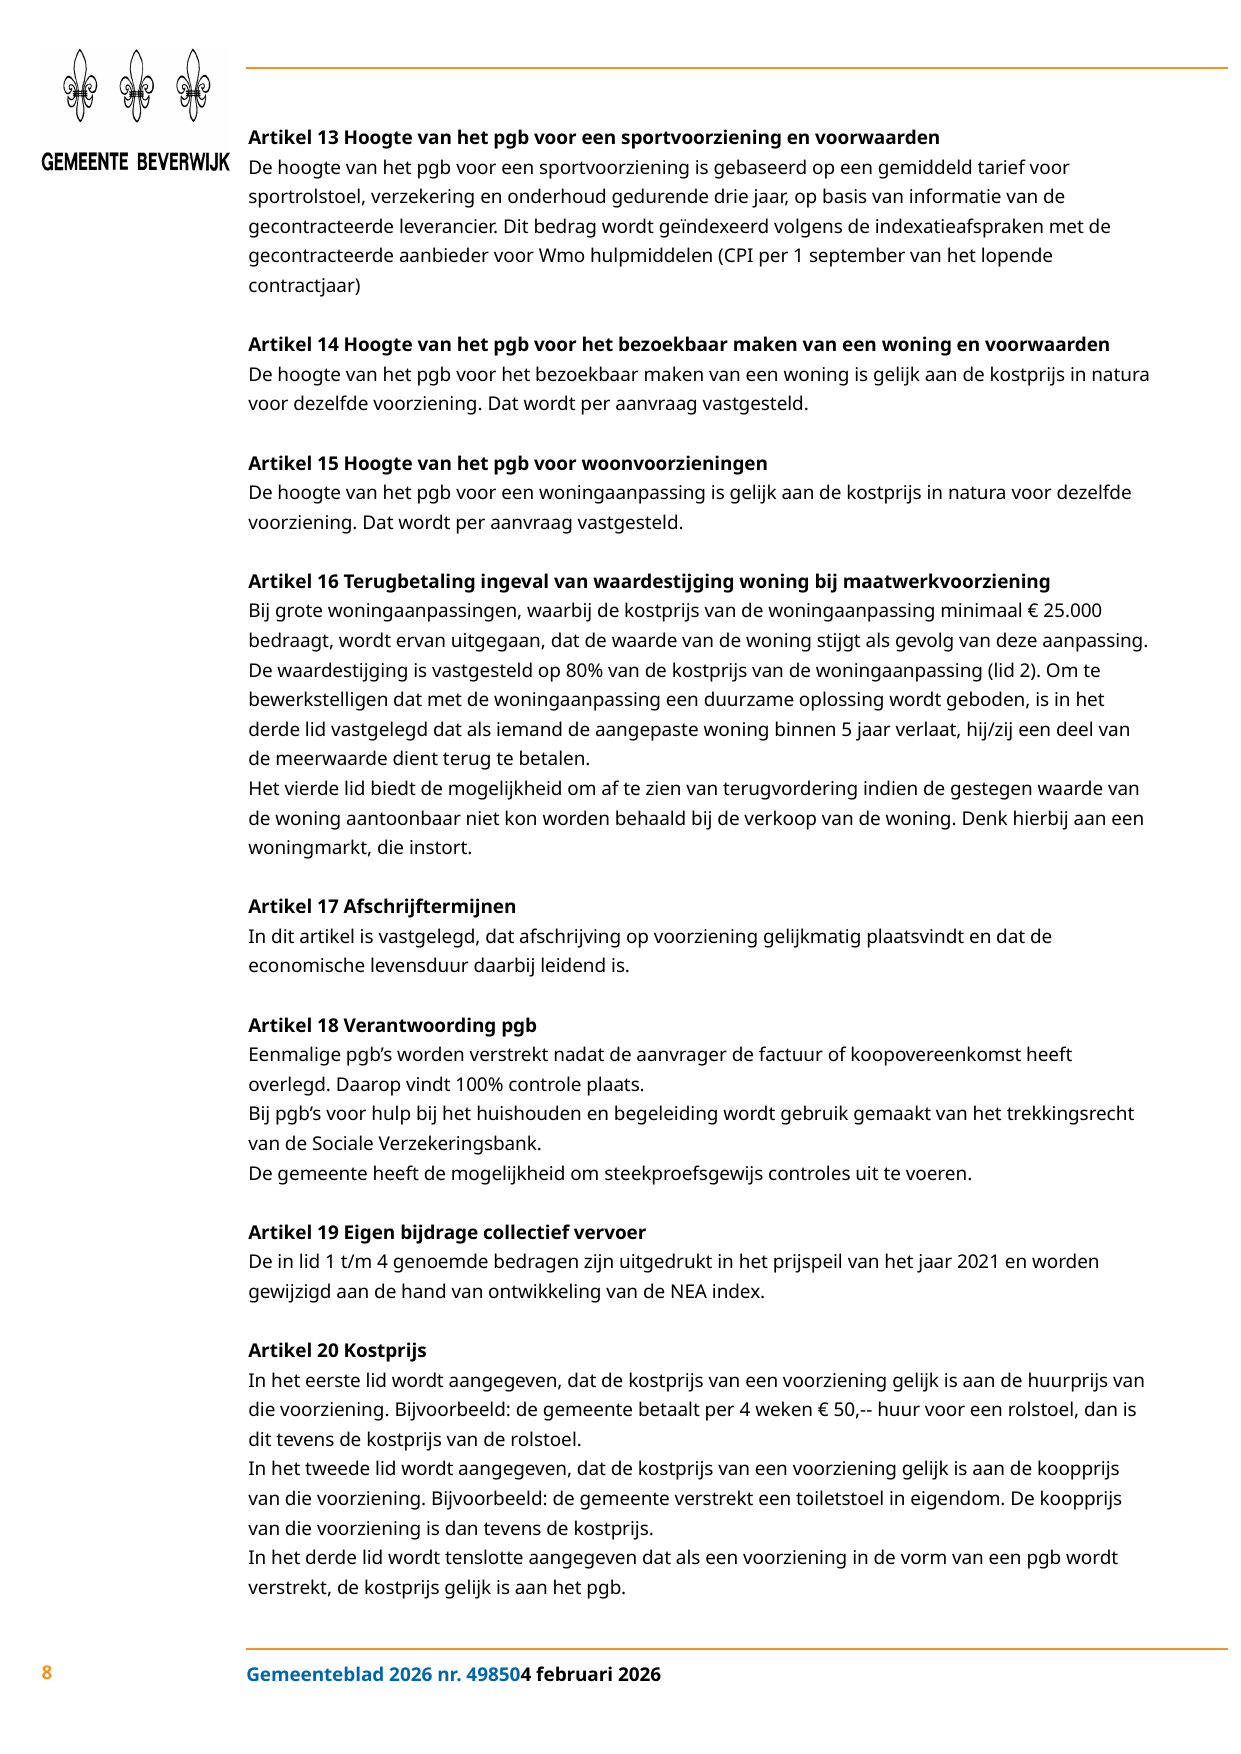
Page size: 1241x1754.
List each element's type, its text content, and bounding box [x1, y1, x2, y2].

text De hoogte van het pgb voor een sportvoorziening is gebaseerd op een gemiddeld tarief voor sportrolstoel, verzekering en onderhoud gedurende drie jaar, op basis van informatie van de gecontracteerde leverancier. Dit bedrag wordt geïndexeerd volgens de indexatieafspraken met de gecontracteerde aanbieder voor Wmo hulpmiddelen (CPI per 1 september van het lopende contractjaar) [248, 154, 1152, 298]
text In het derde lid wordt tenslotte aangegeven dat als een voorziening in de vorm van een pgb wordt verstrekt, de kostprijs gelijk is aan het pgb. [248, 1544, 1152, 1600]
text Artikel 16 Terugbetaling ingeval van waardestijging woning bij maatwerkvoorziening [248, 568, 1152, 594]
picture [41, 47, 231, 172]
text Bij pgb’s voor hulp bij het huishouden en begeleiding wordt gebruik gemaakt van het trekkingsrecht van de Sociale Verzekeringsbank. [248, 1101, 1152, 1156]
text Artikel 17 Afschrijftermijnen [248, 893, 1152, 919]
text De hoogte van het pgb voor het bezoekbaar maken van een woning is gelijk aan de kostprijs in natura voor dezelfde voorziening. Dat wordt per aanvraag vastgesteld. [248, 361, 1152, 416]
text Artikel 14 Hoogte van het pgb voor het bezoekbaar maken van een woning en voorwaarden [248, 331, 1152, 357]
text Bij grote woningaanpassingen, waarbij de kostprijs van de woningaanpassing minimaal € 25.000 bedraagt, wordt ervan uitgegaan, dat de waarde van de woning stijgt als gevolg van deze aanpassing. De waardestijging is vastgesteld op 80% van de kostprijs van de woningaanpassing (lid 2). Om te bewerkstelligen dat met de woningaanpassing een duurzame oplossing wordt geboden, is in het derde lid vastgelegd dat als iemand de aangepaste woning binnen 5 jaar verlaat, hij/zij een deel van de meerwaarde dient terug te betalen. [248, 598, 1152, 771]
text De hoogte van het pgb voor een woningaanpassing is gelijk aan de kostprijs in natura voor dezelfde voorziening. Dat wordt per aanvraag vastgesteld. [248, 479, 1152, 535]
text Eenmalige pgb’s worden verstrekt nadat de aanvrager de factuur of koopovereenkomst heeft overlegd. Daarop vindt 100% controle plaats. [248, 1041, 1152, 1097]
text In het eerste lid wordt aangegeven, dat de kostprijs van een voorziening gelijk is aan de huurprijs van die voorziening. Bijvoorbeeld: de gemeente betaalt per 4 weken € 50,-- huur voor een rolstoel, dan is dit tevens de kostprijs van de rolstoel. [248, 1367, 1152, 1452]
text In het tweede lid wordt aangegeven, dat de kostprijs van een voorziening gelijk is aan de koopprijs van die voorziening. Bijvoorbeeld: de gemeente verstrekt een toiletstoel in eigendom. De koopprijs van die voorziening is dan tevens de kostprijs. [248, 1456, 1152, 1541]
text Artikel 13 Hoogte van het pgb voor een sportvoorziening en voorwaarden [248, 124, 1152, 150]
text Artikel 15 Hoogte van het pgb voor woonvoorzieningen [248, 450, 1152, 476]
text De gemeente heeft de mogelijkheid om steekproefsgewijs controles uit te voeren. [248, 1160, 1152, 1186]
text Artikel 19 Eigen bijdrage collectief vervoer [248, 1219, 1152, 1245]
text Het vierde lid biedt de mogelijkheid om af te zien van terugvordering indien de gestegen waarde van de woning aantoonbaar niet kon worden behaald bij de verkoop van de woning. Denk hierbij aan een woningmarkt, die instort. [248, 775, 1152, 860]
text De in lid 1 t/m 4 genoemde bedragen zijn uitgedrukt in het prijspeil van het jaar 2021 en worden gewijzigd aan de hand van ontwikkeling van de NEA index. [248, 1248, 1152, 1304]
text In dit artikel is vastgelegd, dat afschrijving op voorziening gelijkmatig plaatsvindt en dat de economische levensduur daarbij leidend is. [248, 923, 1152, 978]
text Artikel 20 Kostprijs [248, 1337, 1152, 1363]
text Artikel 18 Verantwoording pgb [248, 1012, 1152, 1038]
